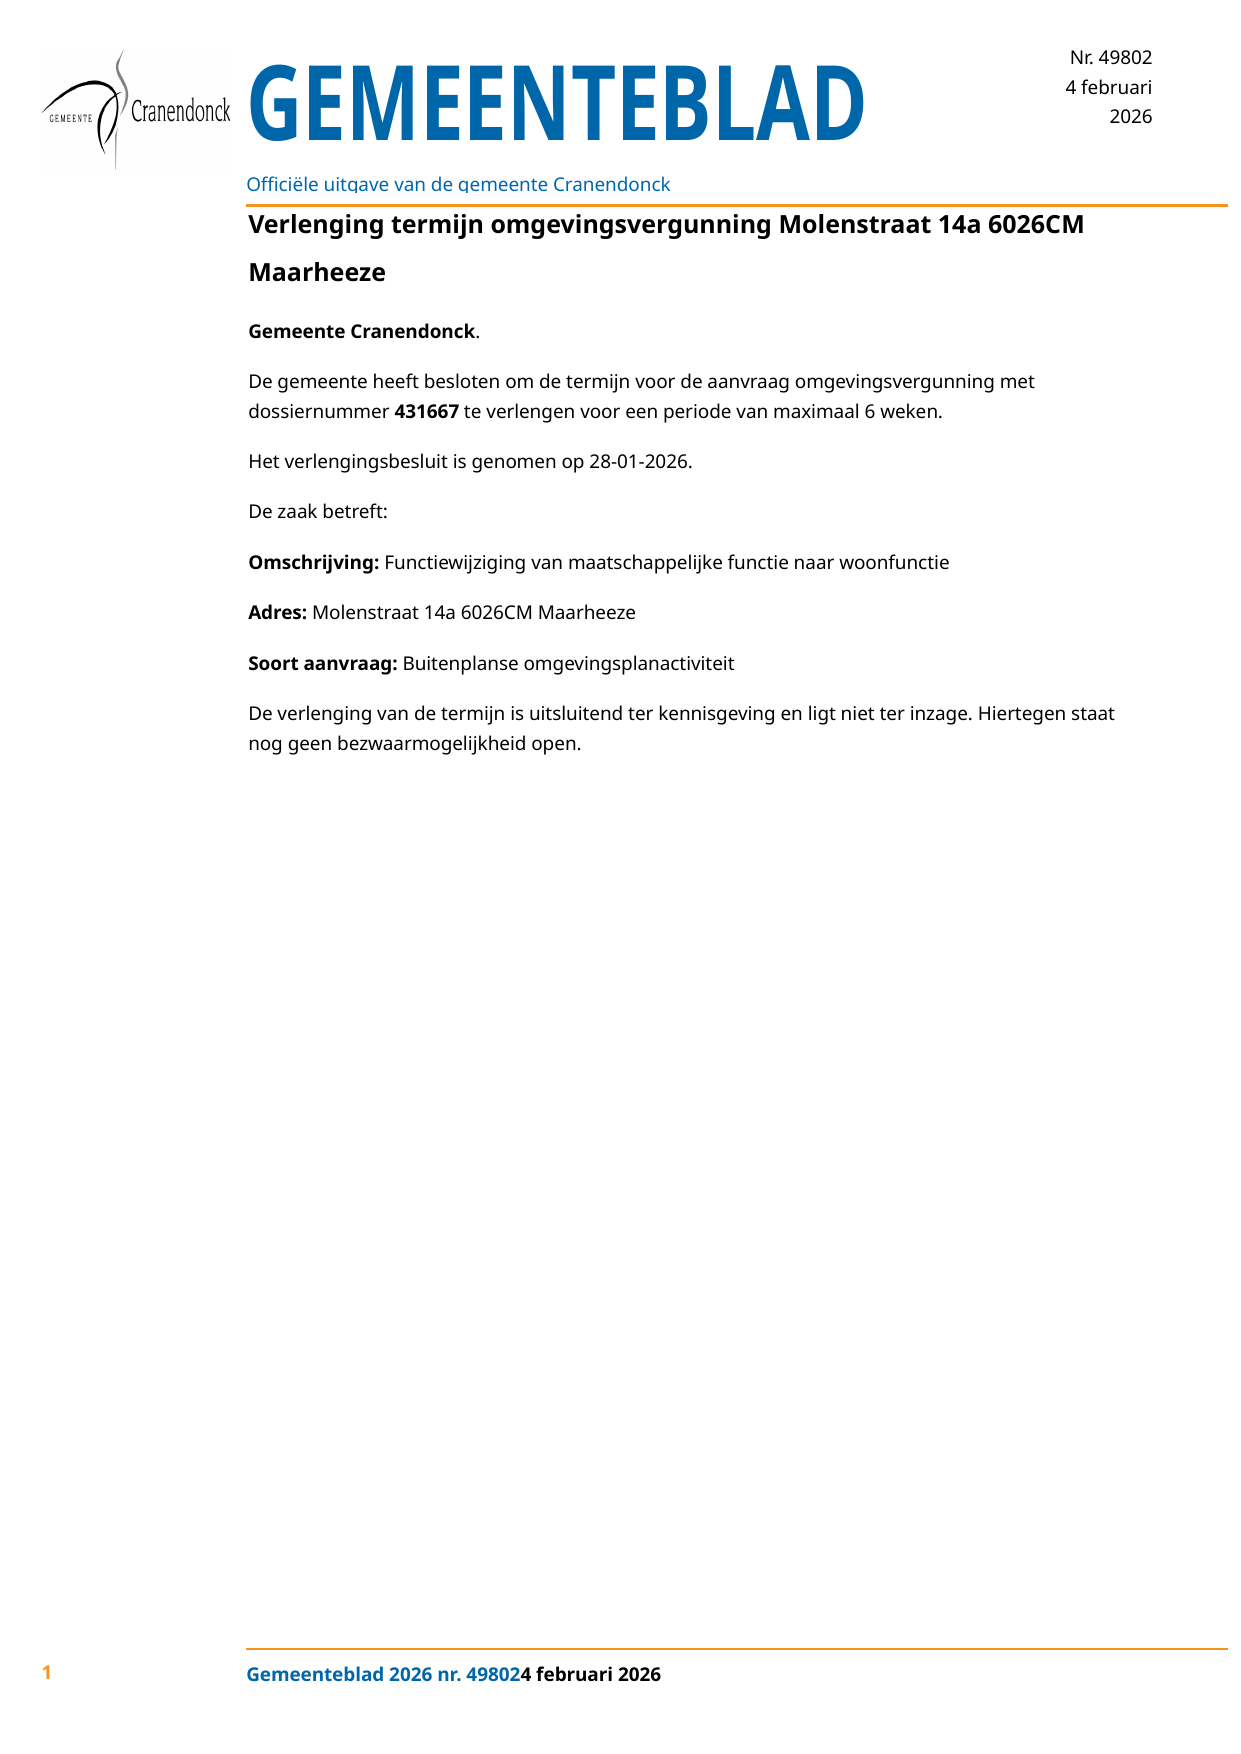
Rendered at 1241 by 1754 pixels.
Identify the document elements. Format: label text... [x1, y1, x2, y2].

text Soort aanvraag: Buitenplanse omgevingsplanactiviteit [248, 650, 1152, 676]
text Omschrijving: Functiewijziging van maatschappelijke functie naar woonfunctie [248, 549, 1152, 575]
text De zaak betreft: [248, 499, 1152, 524]
picture [41, 47, 231, 172]
text Adres: Molenstraat 14a 6026CM Maarheeze [248, 599, 1152, 625]
text De verlenging van de termijn is uitsluitend ter kennisgeving en ligt niet ter inzage. Hiertegen staat nog geen bezwaarmogelijkheid open. [248, 700, 1152, 756]
text De gemeente heeft besloten om de termijn voor de aanvraag omgevingsvergunning met dossiernummer 431667 te verlengen voor een periode van maximaal 6 weken. [248, 368, 1152, 424]
text Verlenging termijn omgevingsvergunning Molenstraat 14a 6026CM Maarheeze [248, 207, 1152, 288]
text Gemeente Cranendonck. [248, 318, 1152, 344]
text Het verlengingsbesluit is genomen op 28-01-2026. [248, 448, 1152, 474]
